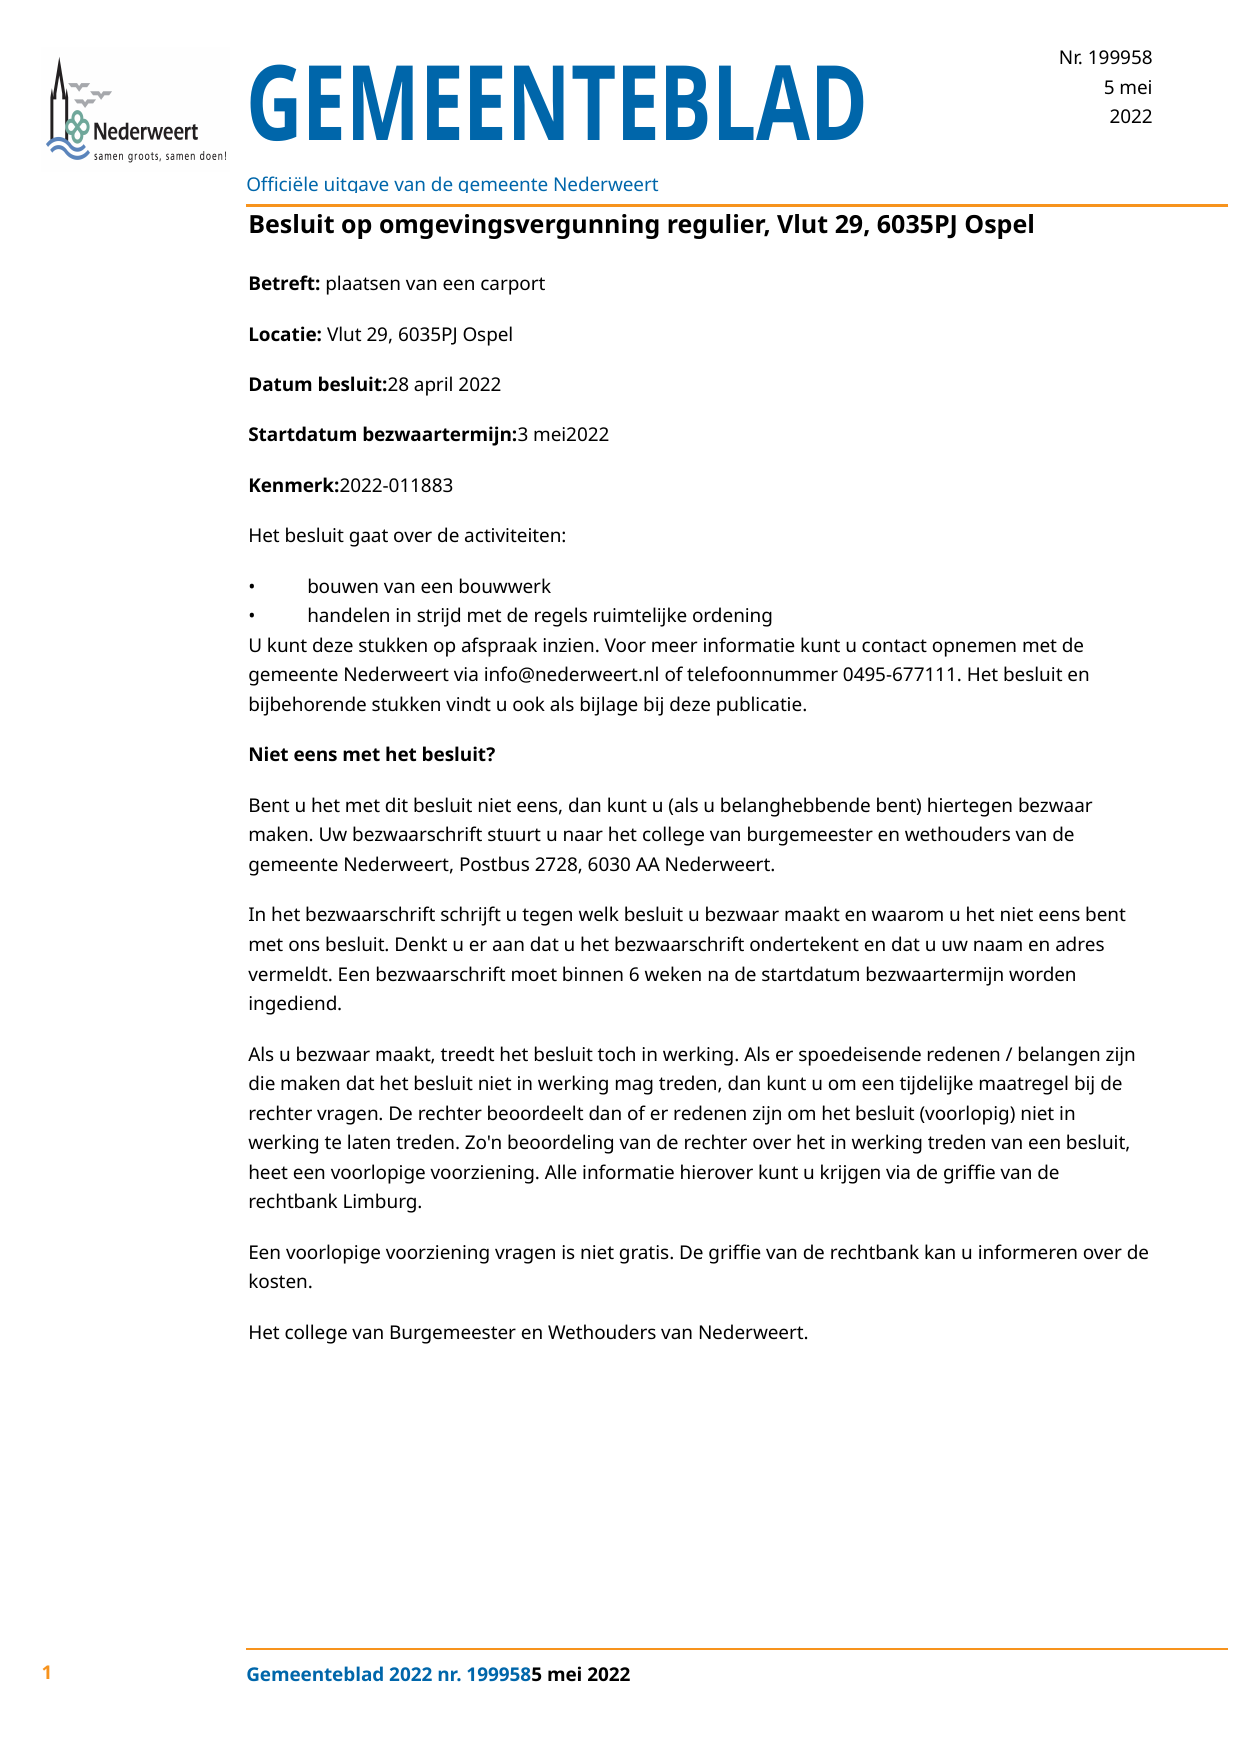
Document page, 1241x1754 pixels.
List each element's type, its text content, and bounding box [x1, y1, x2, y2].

text Het besluit gaat over de activiteiten: [248, 522, 1152, 548]
text Een voorlopige voorziening vragen is niet gratis. De griffie van de rechtbank kan u informeren over de kosten. [248, 1239, 1152, 1294]
text Als u bezwaar maakt, treedt het besluit toch in werking. Als er spoedeisende redenen / belangen zijn die maken dat het besluit niet in werking mag treden, dan kunt u om een tijdelijke maatregel bij de rechter vragen. De rechter beoordeelt dan of er redenen zijn om het besluit (voorlopig) niet in werking te laten treden. Zo'n beoordeling van de rechter over het in werking treden van een besluit, heet een voorlopige voorziening. Alle informatie hierover kunt u krijgen via de griffie van de rechtbank Limburg. [248, 1041, 1152, 1214]
picture [41, 47, 231, 172]
text Niet eens met het besluit? [248, 742, 1152, 767]
text Datum besluit:28 april 2022 [248, 371, 1152, 397]
text In het bezwaarschrift schrijft u tegen welk besluit u bezwaar maakt en waarom u het niet eens bent met ons besluit. Denkt u er aan dat u het bezwaarschrift ondertekent en dat u uw naam en adres vermeldt. Een bezwaarschrift moet binnen 6 weken na de startdatum bezwaartermijn worden ingediend. [248, 902, 1152, 1016]
text Betreft: plaatsen van een carport [248, 270, 1152, 296]
text Kenmerk:2022-011883 [248, 472, 1152, 498]
text Startdatum bezwaartermijn:3 mei2022 [248, 422, 1152, 447]
text Het college van Burgemeester en Wethouders van Nederweert. [248, 1319, 1152, 1345]
list bouwen van een bouwwerk [248, 573, 1152, 598]
text Bent u het met dit besluit niet eens, dan kunt u (als u belanghebbende bent) hiertegen bezwaar maken. Uw bezwaarschrift stuurt u naar het college van burgemeester en wethouders van de gemeente Nederweert, Postbus 2728, 6030 AA Nederweert. [248, 792, 1152, 877]
text Locatie: Vlut 29, 6035PJ Ospel [248, 321, 1152, 346]
list handelen in strijd met de regels ruimtelijke ordening [248, 602, 1152, 628]
text Besluit op omgevingsvergunning regulier, Vlut 29, 6035PJ Ospel [248, 207, 1152, 241]
text U kunt deze stukken op afspraak inzien. Voor meer informatie kunt u contact opnemen met de gemeente Nederweert via info@nederweert.nl of telefoonnummer 0495-677111. Het besluit en bijbehorende stukken vindt u ook als bijlage bij deze publicatie. [248, 632, 1152, 717]
